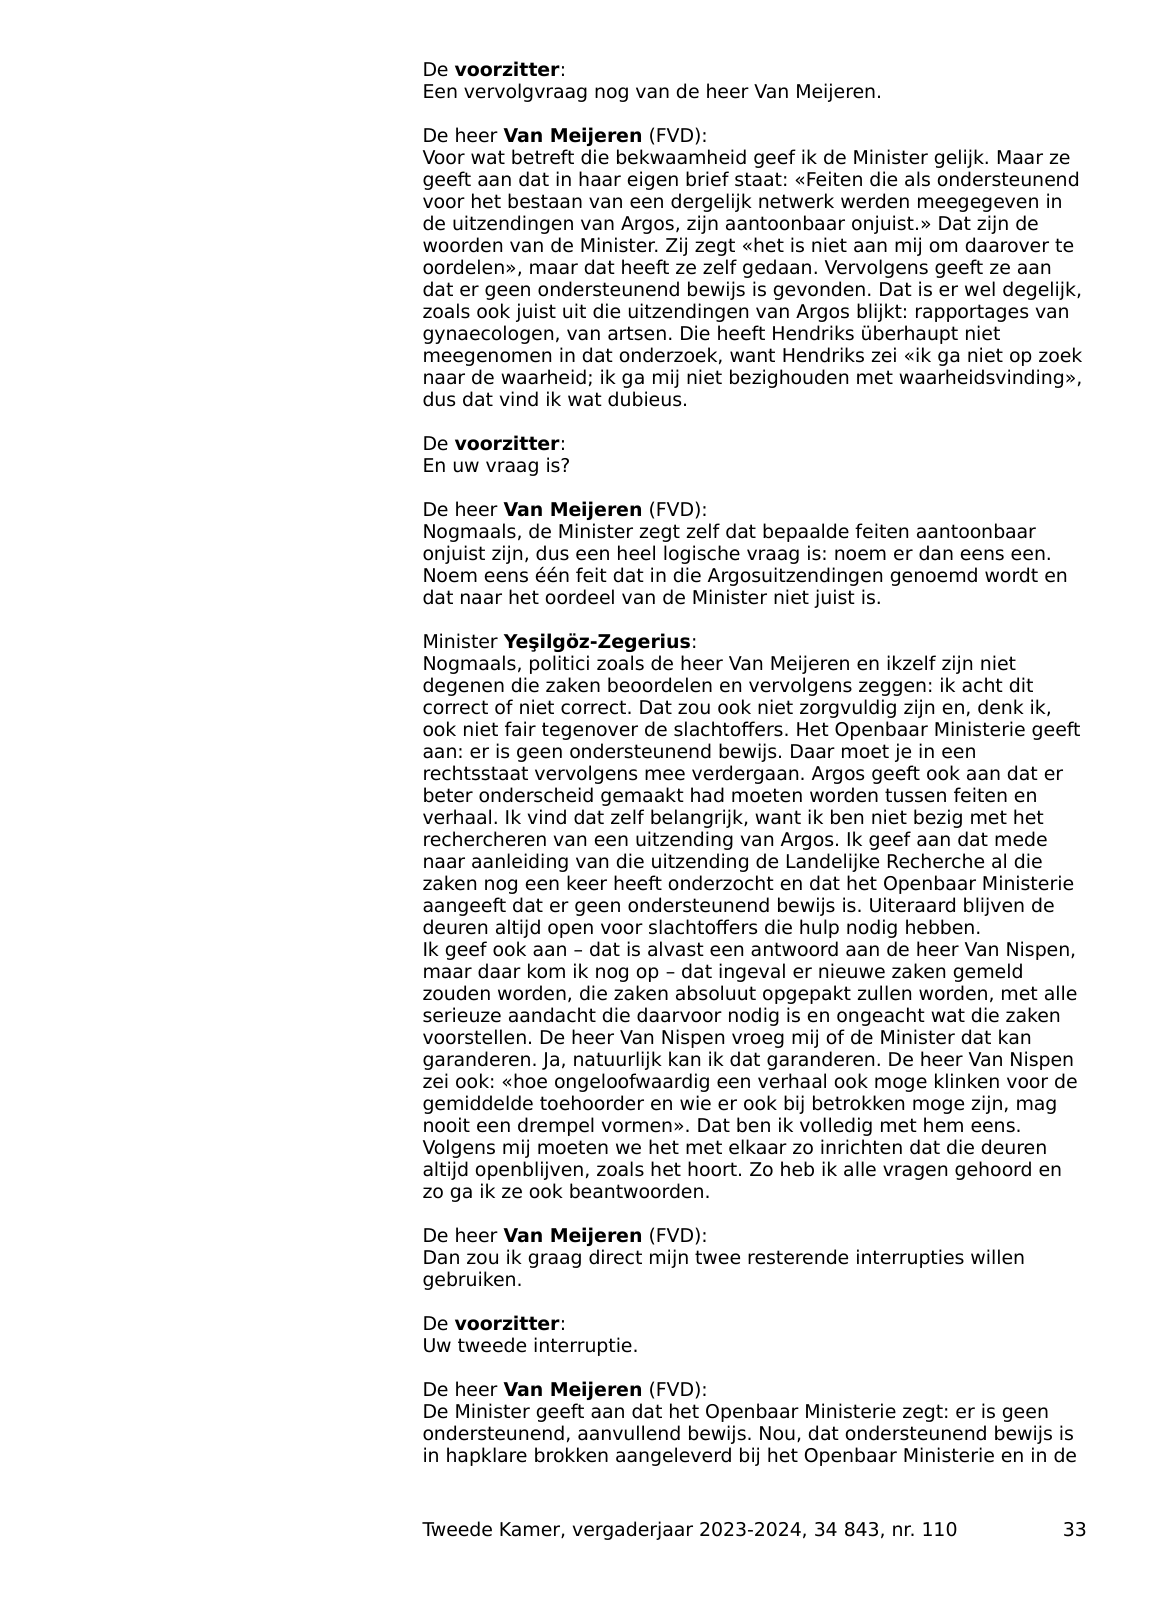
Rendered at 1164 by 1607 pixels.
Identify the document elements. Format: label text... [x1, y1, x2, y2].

text Minister Yeşilgöz-Zegerius: [422, 631, 1087, 653]
text Nogmaals, politici zoals de heer Van Meijeren en ikzelf zijn niet degenen die zaken beoordelen en vervolgens zeggen: ik acht dit correct of niet correct. Dat zou ook niet zorgvuldig zijn en, denk ik, ook niet fair tegenover de slachtoffers. Het Openbaar Ministerie geeft aan: er is geen ondersteunend bewijs. Daar moet je in een rechtsstaat vervolgens mee verdergaan. Argos geeft ook aan dat er beter onderscheid gemaakt had moeten worden tussen feiten en verhaal. Ik vind dat zelf belangrijk, want ik ben niet bezig met het rechercheren van een uitzending van Argos. Ik geef aan dat mede naar aanleiding van die uitzending de Landelijke Recherche al die zaken nog een keer heeft onderzocht en dat het Openbaar Ministerie aangeeft dat er geen ondersteunend bewijs is. Uiteraard blijven de deuren altijd open voor slachtoffers die hulp nodig hebben. [422, 653, 1087, 939]
text De voorzitter: [422, 59, 1087, 81]
text Nogmaals, de Minister zegt zelf dat bepaalde feiten aantoonbaar onjuist zijn, dus een heel logische vraag is: noem er dan eens een. Noem eens één feit dat in die Argosuitzendingen genoemd wordt en dat naar het oordeel van de Minister niet juist is. [422, 521, 1087, 609]
text De Minister geeft aan dat het Openbaar Ministerie zegt: er is geen ondersteunend, aanvullend bewijs. Nou, dat ondersteunend bewijs is in hapklare brokken aangeleverd bij het Openbaar Ministerie en in de [422, 1401, 1087, 1467]
text Voor wat betreft die bekwaamheid geef ik de Minister gelijk. Maar ze geeft aan dat in haar eigen brief staat: «Feiten die als ondersteunend voor het bestaan van een dergelijk netwerk werden meegegeven in de uitzendingen van Argos, zijn aantoonbaar onjuist.» Dat zijn de woorden van de Minister. Zij zegt «het is niet aan mij om daarover te oordelen», maar dat heeft ze zelf gedaan. Vervolgens geeft ze aan dat er geen ondersteunend bewijs is gevonden. Dat is er wel degelijk, zoals ook juist uit die uitzendingen van Argos blijkt: rapportages van gynaecologen, van artsen. Die heeft Hendriks überhaupt niet meegenomen in dat onderzoek, want Hendriks zei «ik ga niet op zoek naar de waarheid; ik ga mij niet bezighouden met waarheidsvinding», dus dat vind ik wat dubieus. [422, 147, 1087, 411]
text Uw tweede interruptie. [422, 1335, 1087, 1357]
text De voorzitter: [422, 433, 1087, 455]
text De heer Van Meijeren (FVD): [422, 125, 1087, 147]
text En uw vraag is? [422, 455, 1087, 477]
text De heer Van Meijeren (FVD): [422, 1379, 1087, 1401]
text Een vervolgvraag nog van de heer Van Meijeren. [422, 81, 1087, 103]
text Ik geef ook aan – dat is alvast een antwoord aan de heer Van Nispen, maar daar kom ik nog op – dat ingeval er nieuwe zaken gemeld zouden worden, die zaken absoluut opgepakt zullen worden, met alle serieuze aandacht die daarvoor nodig is en ongeacht wat die zaken voorstellen. De heer Van Nispen vroeg mij of de Minister dat kan garanderen. Ja, natuurlijk kan ik dat garanderen. De heer Van Nispen zei ook: «hoe ongeloofwaardig een verhaal ook moge klinken voor de gemiddelde toehoorder en wie er ook bij betrokken moge zijn, mag nooit een drempel vormen». Dat ben ik volledig met hem eens. Volgens mij moeten we het met elkaar zo inrichten dat die deuren altijd openblijven, zoals het hoort. Zo heb ik alle vragen gehoord en zo ga ik ze ook beantwoorden. [422, 939, 1087, 1203]
text De voorzitter: [422, 1313, 1087, 1335]
text De heer Van Meijeren (FVD): [422, 499, 1087, 521]
text De heer Van Meijeren (FVD): [422, 1225, 1087, 1247]
text Dan zou ik graag direct mijn twee resterende interrupties willen gebruiken. [422, 1247, 1087, 1291]
